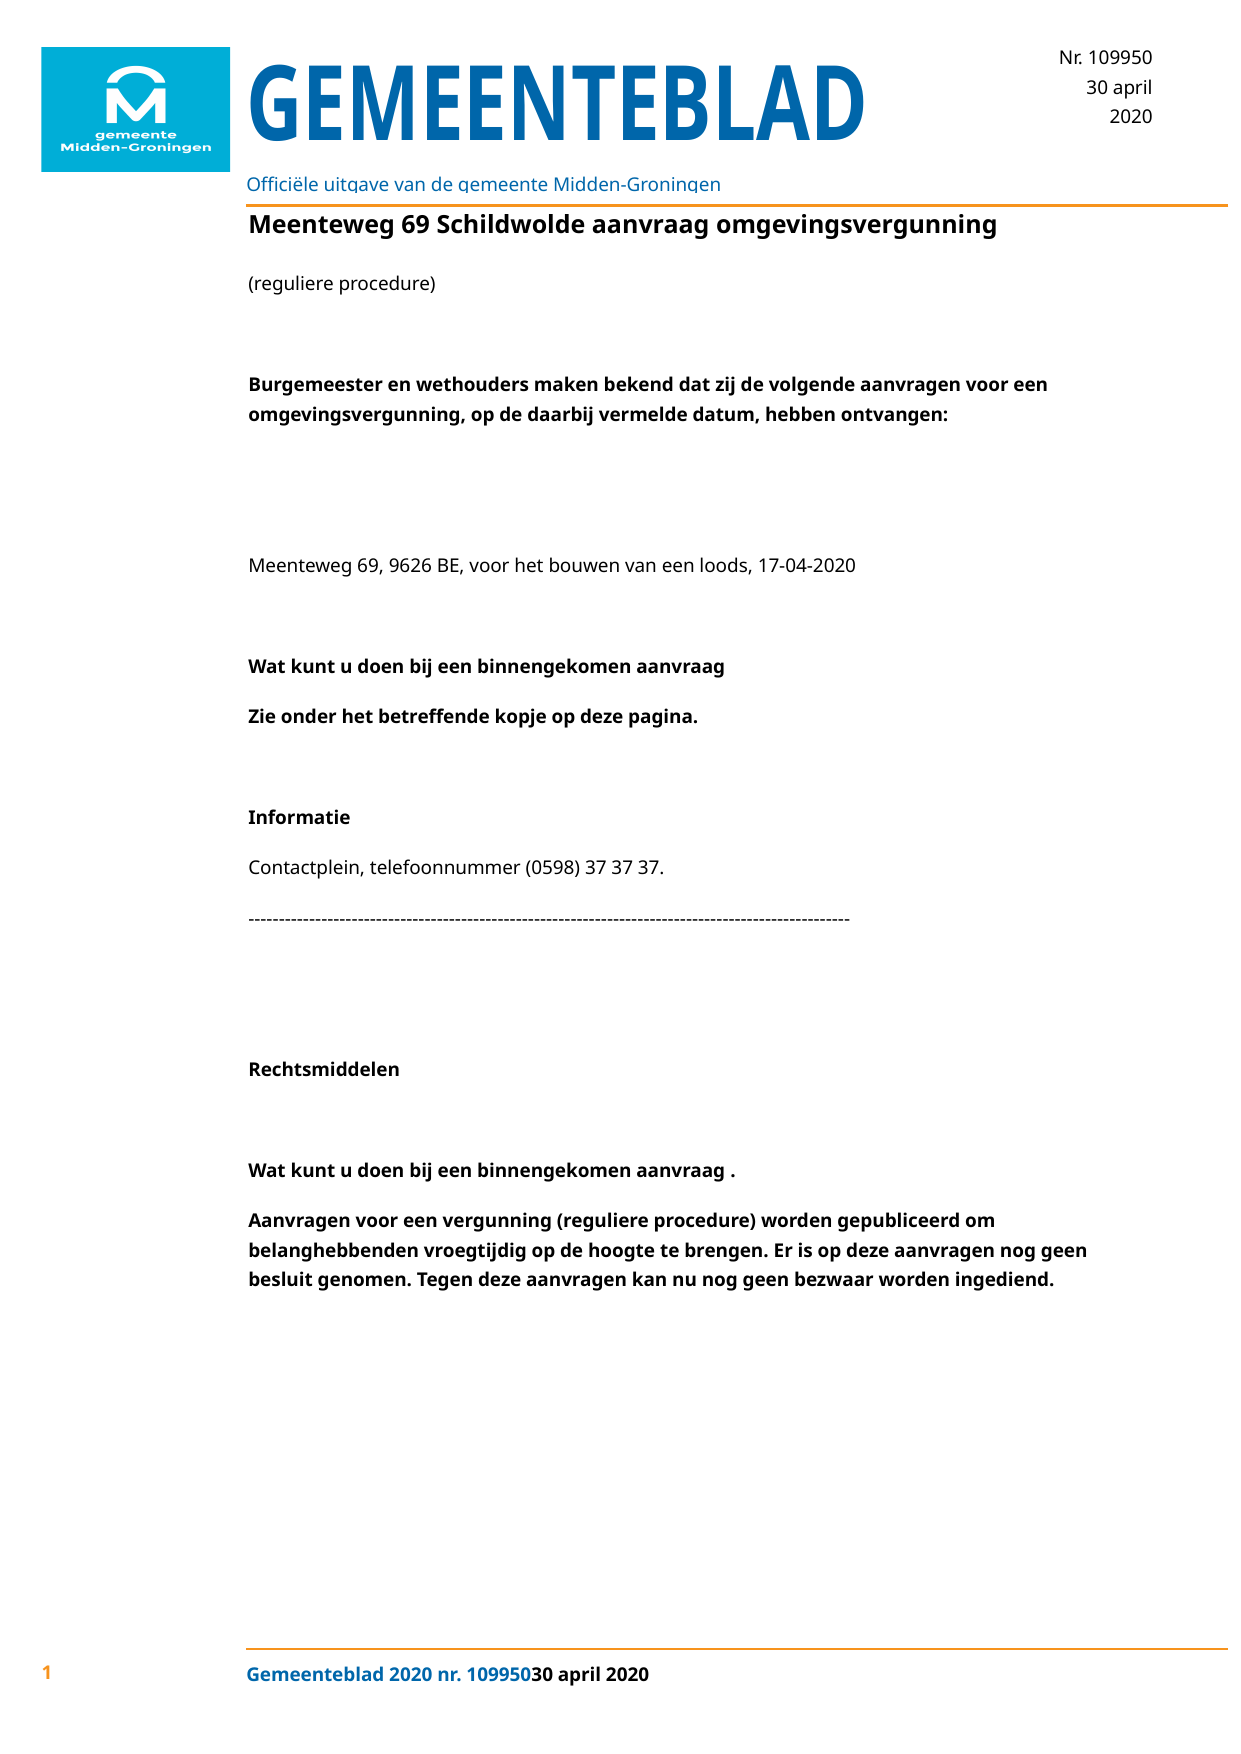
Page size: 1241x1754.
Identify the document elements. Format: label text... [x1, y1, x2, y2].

text Wat kunt u doen bij een binnengekomen aanvraag . [248, 1157, 1152, 1183]
text Informatie [248, 804, 1152, 830]
text Meenteweg 69 Schildwolde aanvraag omgevingsvergunning [248, 207, 1152, 241]
text Meenteweg 69, 9626 BE, voor het bouwen van een loods, 17-04-2020 [248, 552, 1152, 578]
text --------------------------------------------------------------------------------------------------- [248, 905, 1152, 931]
text Burgemeester en wethouders maken bekend dat zij de volgende aanvragen voor een omgevingsvergunning, op de daarbij vermelde datum, hebben ontvangen: [248, 371, 1152, 426]
text Contactplein, telefoonnummer (0598) 37 37 37. [248, 854, 1152, 880]
text Rechtsmiddelen [248, 1056, 1152, 1082]
picture [107, 89, 165, 122]
text Aanvragen voor een vergunning (reguliere procedure) worden gepubliceerd om belanghebbenden vroegtijdig op de hoogte te brengen. Er is op deze aanvragen nog geen besluit genomen. Tegen deze aanvragen kan nu nog geen bezwaar worden ingediend. [248, 1207, 1152, 1292]
text (reguliere procedure) [248, 270, 1152, 296]
picture [184, 146, 190, 153]
picture [108, 66, 164, 82]
text Zie onder het betreffende kopje op deze pagina. [248, 703, 1152, 729]
text Wat kunt u doen bij een binnengekomen aanvraag [248, 653, 1152, 678]
